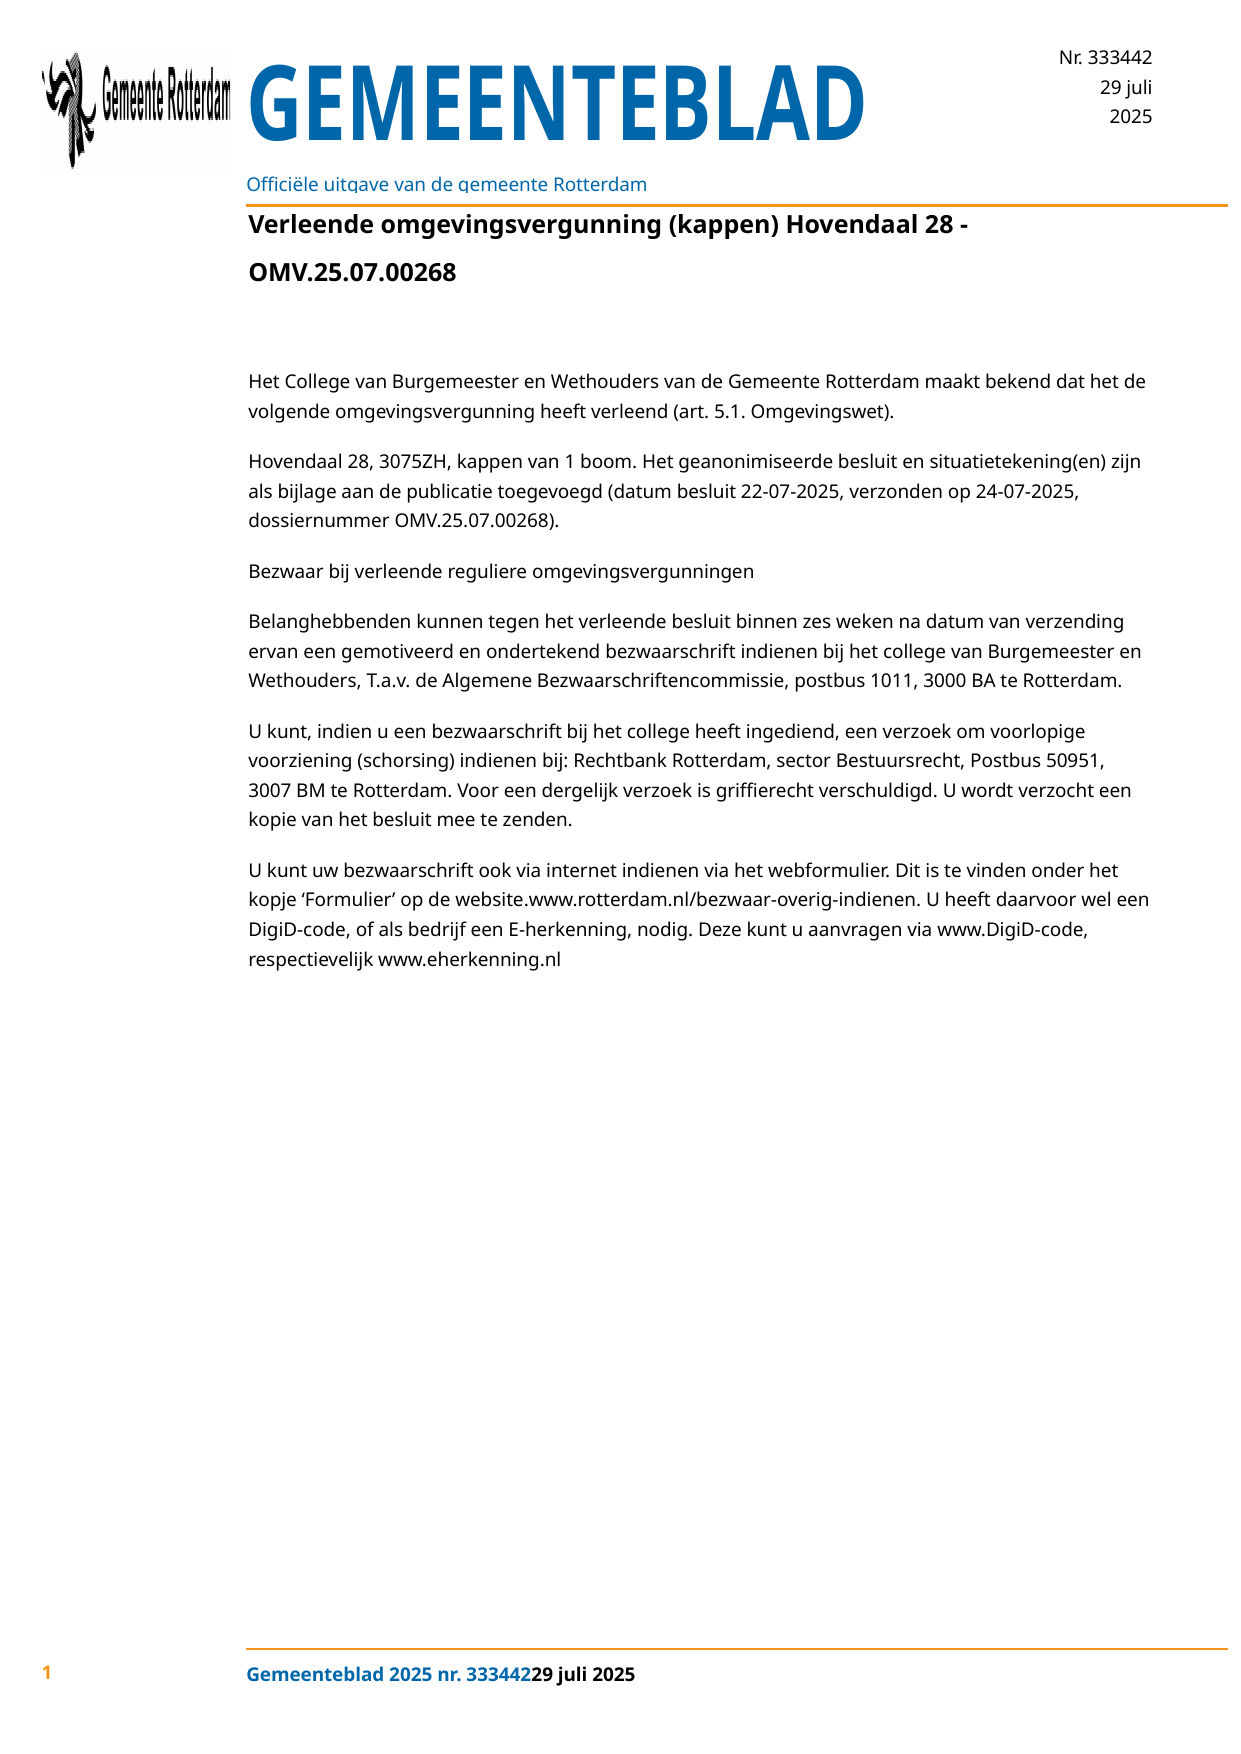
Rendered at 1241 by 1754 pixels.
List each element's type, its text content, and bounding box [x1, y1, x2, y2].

text Het College van Burgemeester en Wethouders van de Gemeente Rotterdam maakt bekend dat het de volgende omgevingsvergunning heeft verleend (art. 5.1. Omgevingswet). [248, 368, 1152, 424]
text U kunt, indien u een bezwaarschrift bij het college heeft ingediend, een verzoek om voorlopige voorziening (schorsing) indienen bij: Rechtbank Rotterdam, sector Bestuursrecht, Postbus 50951, 3007 BM te Rotterdam. Voor een dergelijk verzoek is griffierecht verschuldigd. U wordt verzocht een kopie van het besluit mee te zenden. [248, 718, 1152, 832]
text Belanghebbenden kunnen tegen het verleende besluit binnen zes weken na datum van verzending ervan een gemotiveerd en ondertekend bezwaarschrift indienen bij het college van Burgemeester en Wethouders, T.a.v. de Algemene Bezwaarschriftencommissie, postbus 1011, 3000 BA te Rotterdam. [248, 608, 1152, 693]
text U kunt uw bezwaarschrift ook via internet indienen via het webformulier. Dit is te vinden onder het kopje ‘Formulier’ op de website.www.rotterdam.nl/bezwaar-overig-indienen. U heeft daarvoor wel een DigiD-code, of als bedrijf een E-herkenning, nodig. Deze kunt u aanvragen via www.DigiD-code, respectievelijk www.eherkenning.nl [248, 857, 1152, 972]
picture [41, 47, 231, 172]
text Hovendaal 28, 3075ZH, kappen van 1 boom. Het geanonimiseerde besluit en situatietekening(en) zijn als bijlage aan de publicatie toegevoegd (datum besluit 22-07-2025, verzonden op 24-07-2025, dossiernummer OMV.25.07.00268). [248, 448, 1152, 533]
text Bezwaar bij verleende reguliere omgevingsvergunningen [248, 558, 1152, 584]
text Verleende omgevingsvergunning (kappen) Hovendaal 28 - OMV.25.07.00268 [248, 207, 1152, 288]
